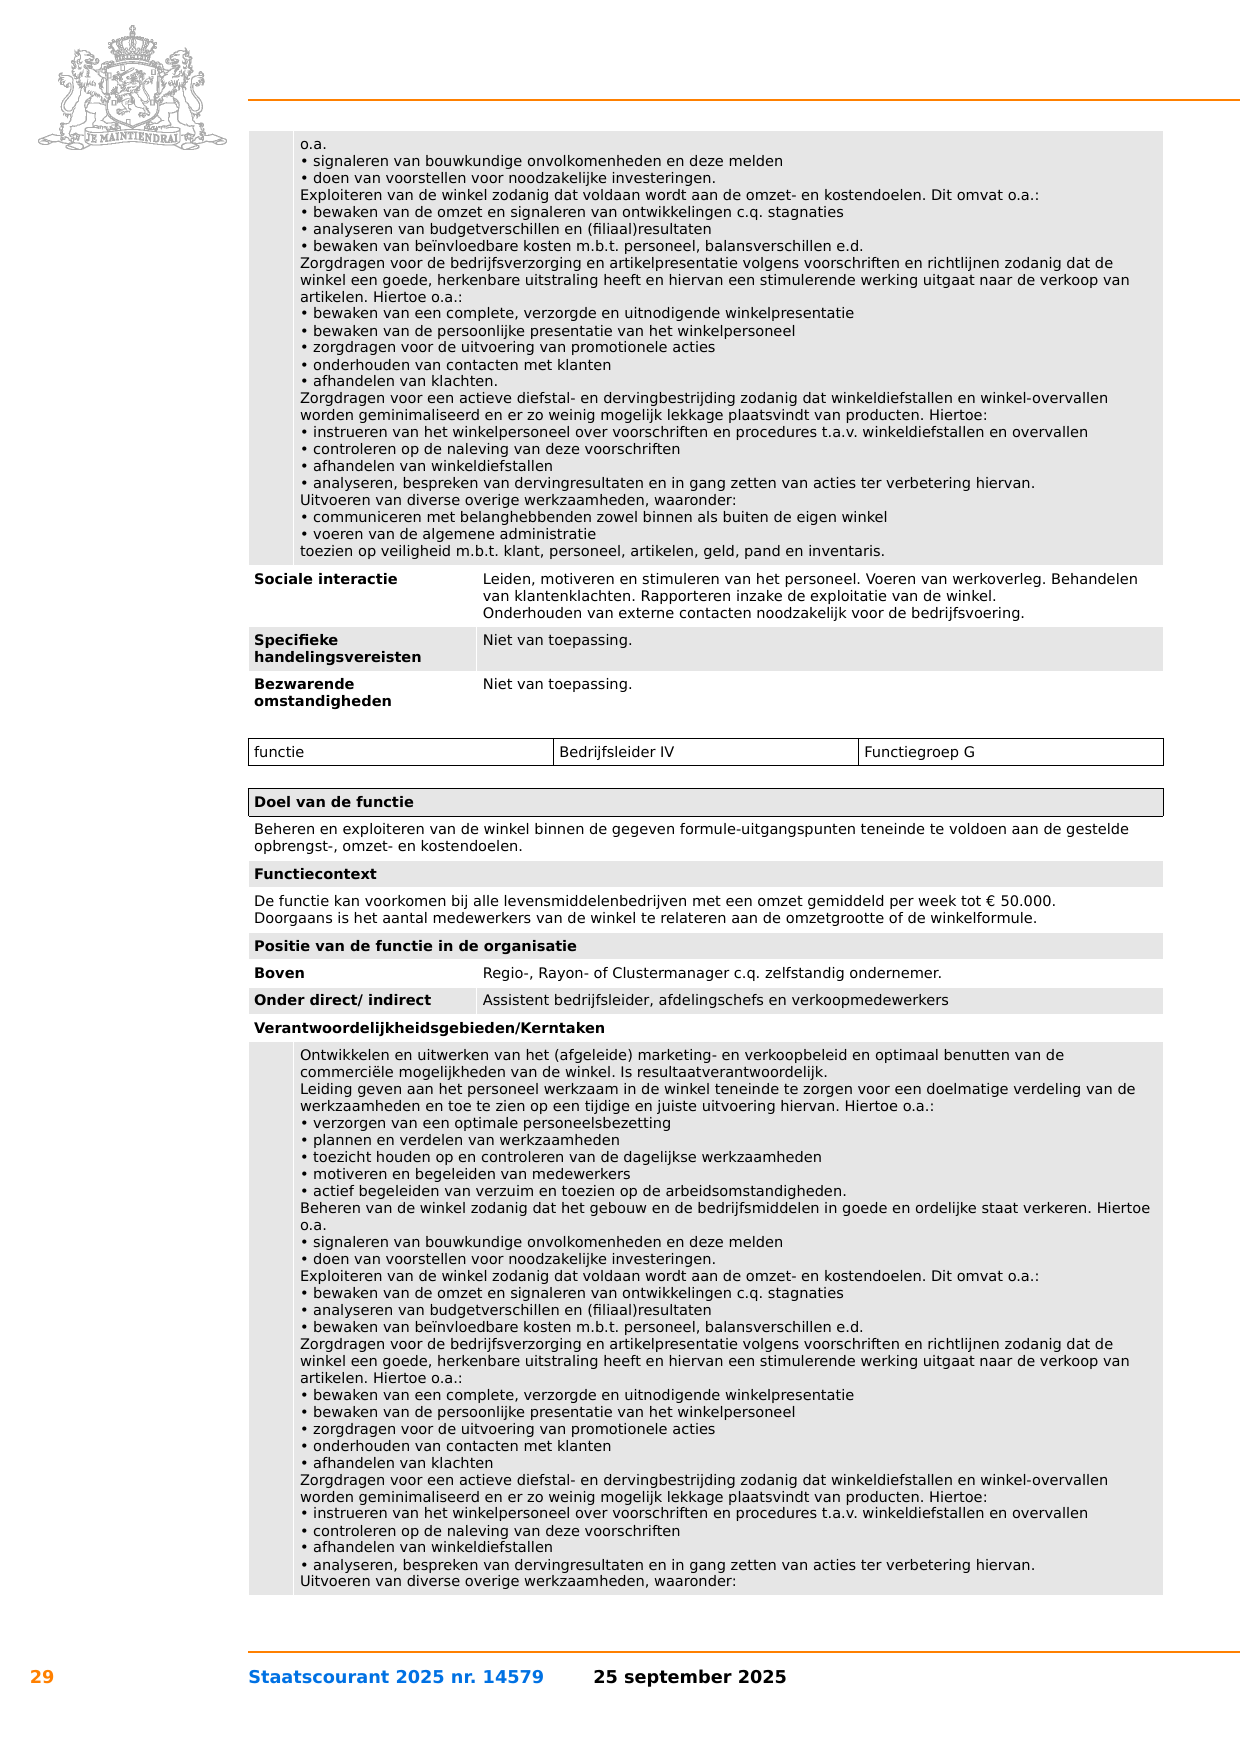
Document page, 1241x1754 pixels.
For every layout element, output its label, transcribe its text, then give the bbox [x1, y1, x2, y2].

table_cell o.a. • signaleren van bouwkundige onvolkomenheden en deze melden • doen van voorstellen voor noodzakelijke investeringen. Exploiteren van de winkel zodanig dat voldaan wordt aan de omzet- en kostendoelen. Dit omvat o.a.: • bewaken van de omzet en signaleren van ontwikkelingen c.q. stagnaties • analyseren van budgetverschillen en (filiaal)resultaten • bewaken van beïnvloedbare kosten m.b.t. personeel, balansverschillen e.d. Zorgdragen voor de bedrijfsverzorging en artikelpresentatie volgens voorschriften en richtlijnen zodanig dat de winkel een goede, herkenbare uitstraling heeft en hiervan een stimulerende werking uitgaat naar de verkoop van artikelen. Hiertoe o.a.: • bewaken van een complete, verzorgde en uitnodigende winkelpresentatie • bewaken van de persoonlijke presentatie van het winkelpersoneel • zorgdragen voor de uitvoering van promotionele acties • onderhouden van contacten met klanten • afhandelen van klachten. Zorgdragen voor een actieve diefstal- en dervingbestrijding zodanig dat winkeldiefstallen en winkel-overvallen worden geminimaliseerd en er zo weinig mogelijk lekkage plaatsvindt van producten. Hiertoe: • instrueren van het winkelpersoneel over voorschriften en procedures t.a.v. winkeldiefstallen en overvallen • controleren op de naleving van deze voorschriften • afhandelen van winkeldiefstallen • analyseren, bespreken van dervingresultaten en in gang zetten van acties ter verbetering hiervan. Uitvoeren van diverse overige werkzaamheden, waaronder: • communiceren met belanghebbenden zowel binnen als buiten de eigen winkel • voeren van de algemene administratie toezien op veiligheid m.b.t. klant, personeel, artikelen, geld, pand en inventaris. [294, 131, 1163, 565]
table_cell Assistent bedrijfsleider, afdelingschefs en verkoopmedewerkers [477, 988, 1163, 1014]
table_cell Specifieke handelingsvereisten [249, 627, 476, 671]
table_cell Onder direct/ indirect [249, 988, 476, 1014]
table_header Doel van de functie [249, 789, 1163, 816]
table_cell Positie van de functie in de organisatie [249, 933, 1163, 959]
picture [38, 25, 227, 150]
table_header functie [249, 739, 553, 765]
table_cell [249, 1042, 293, 1595]
table_cell Boven [249, 960, 476, 986]
table_cell De functie kan voorkomen bij alle levensmiddelenbedrijven met een omzet gemiddeld per week tot € 50.000. Doorgaans is het aantal medewerkers van de winkel te relateren aan de omzetgrootte of de winkelformule. [249, 888, 1163, 932]
table_cell Leiden, motiveren en stimuleren van het personeel. Voeren van werkoverleg. Behandelen van klantenklachten. Rapporteren inzake de exploitatie van de winkel. Onderhouden van externe contacten noodzakelijk voor de bedrijfsvoering. [477, 566, 1163, 626]
table_header Bedrijfsleider IV [554, 739, 858, 765]
table_cell Regio-, Rayon- of Clustermanager c.q. zelfstandig ondernemer. [477, 960, 1163, 986]
table_cell Niet van toepassing. [477, 627, 1163, 671]
table_cell Sociale interactie [249, 566, 476, 626]
table_header Functiegroep G [859, 739, 1163, 765]
table_cell Verantwoordelijkheidsgebieden/Kerntaken [249, 1015, 1163, 1041]
table_cell [249, 131, 293, 565]
table_cell Niet van toepassing. [477, 672, 1163, 715]
table_cell Ontwikkelen en uitwerken van het (afgeleide) marketing- en verkoopbeleid en optimaal benutten van de commerciële mogelijkheden van de winkel. Is resultaatverantwoordelijk. Leiding geven aan het personeel werkzaam in de winkel teneinde te zorgen voor een doelmatige verdeling van de werkzaamheden en toe te zien op een tijdige en juiste uitvoering hiervan. Hiertoe o.a.: • verzorgen van een optimale personeelsbezetting • plannen en verdelen van werkzaamheden • toezicht houden op en controleren van de dagelijkse werkzaamheden • motiveren en begeleiden van medewerkers • actief begeleiden van verzuim en toezien op de arbeidsomstandigheden. Beheren van de winkel zodanig dat het gebouw en de bedrijfsmiddelen in goede en ordelijke staat verkeren. Hiertoe o.a. • signaleren van bouwkundige onvolkomenheden en deze melden • doen van voorstellen voor noodzakelijke investeringen. Exploiteren van de winkel zodanig dat voldaan wordt aan de omzet- en kostendoelen. Dit omvat o.a.: • bewaken van de omzet en signaleren van ontwikkelingen c.q. stagnaties • analyseren van budgetverschillen en (filiaal)resultaten • bewaken van beïnvloedbare kosten m.b.t. personeel, balansverschillen e.d. Zorgdragen voor de bedrijfsverzorging en artikelpresentatie volgens voorschriften en richtlijnen zodanig dat de winkel een goede, herkenbare uitstraling heeft en hiervan een stimulerende werking uitgaat naar de verkoop van artikelen. Hiertoe o.a.: • bewaken van een complete, verzorgde en uitnodigende winkelpresentatie • bewaken van de persoonlijke presentatie van het winkelpersoneel • zorgdragen voor de uitvoering van promotionele acties • onderhouden van contacten met klanten • afhandelen van klachten Zorgdragen voor een actieve diefstal- en dervingbestrijding zodanig dat winkeldiefstallen en winkel-overvallen worden geminimaliseerd en er zo weinig mogelijk lekkage plaatsvindt van producten. Hiertoe: • instrueren van het winkelpersoneel over voorschriften en procedures t.a.v. winkeldiefstallen en overvallen • controleren op de naleving van deze voorschriften • afhandelen van winkeldiefstallen • analyseren, bespreken van dervingresultaten en in gang zetten van acties ter verbetering hiervan. Uitvoeren van diverse overige werkzaamheden, waaronder: [294, 1042, 1163, 1595]
table_cell Bezwarende omstandigheden [249, 672, 476, 715]
table_cell Functiecontext [249, 861, 1163, 887]
table_cell Beheren en exploiteren van de winkel binnen de gegeven formule-uitgangspunten teneinde te voldoen aan de gestelde opbrengst-, omzet- en kostendoelen. [249, 817, 1163, 860]
